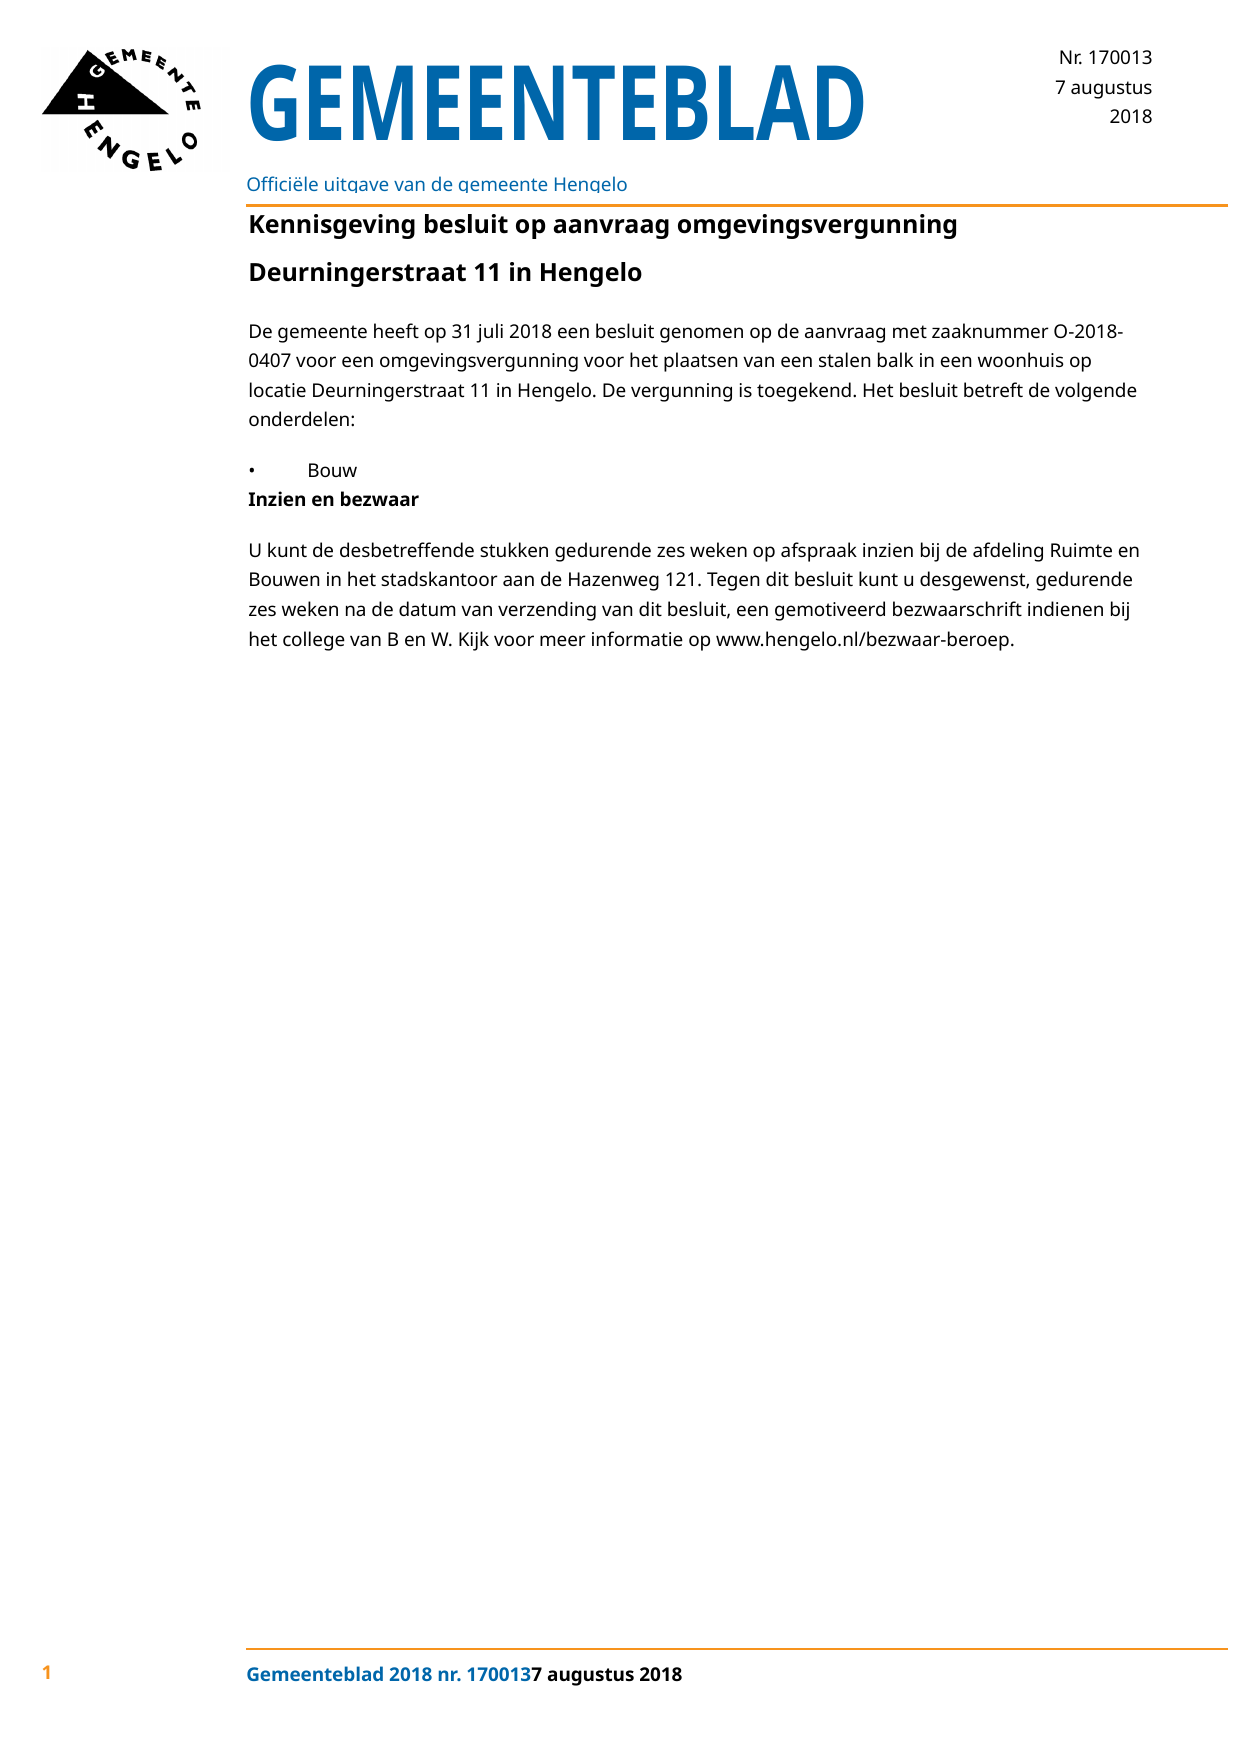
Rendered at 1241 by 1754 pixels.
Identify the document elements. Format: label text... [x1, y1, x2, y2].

list Bouw [248, 457, 1152, 483]
text U kunt de desbetreffende stukken gedurende zes weken op afspraak inzien bij de afdeling Ruimte en Bouwen in het stadskantoor aan de Hazenweg 121. Tegen dit besluit kunt u desgewenst, gedurende zes weken na de datum van verzending van dit besluit, een gemotiveerd bezwaarschrift indienen bij het college van B en W. Kijk voor meer informatie op www.hengelo.nl/bezwaar-beroep. [248, 537, 1152, 652]
text Kennisgeving besluit op aanvraag omgevingsvergunning Deurningerstraat 11 in Hengelo [248, 207, 1152, 288]
text De gemeente heeft op 31 juli 2018 een besluit genomen op de aanvraag met zaaknummer O-2018-0407 voor een omgevingsvergunning voor het plaatsen van een stalen balk in een woonhuis op locatie Deurningerstraat 11 in Hengelo. De vergunning is toegekend. Het besluit betreft de volgende onderdelen: [248, 318, 1152, 432]
text Inzien en bezwaar [248, 487, 1152, 512]
picture [41, 47, 231, 172]
